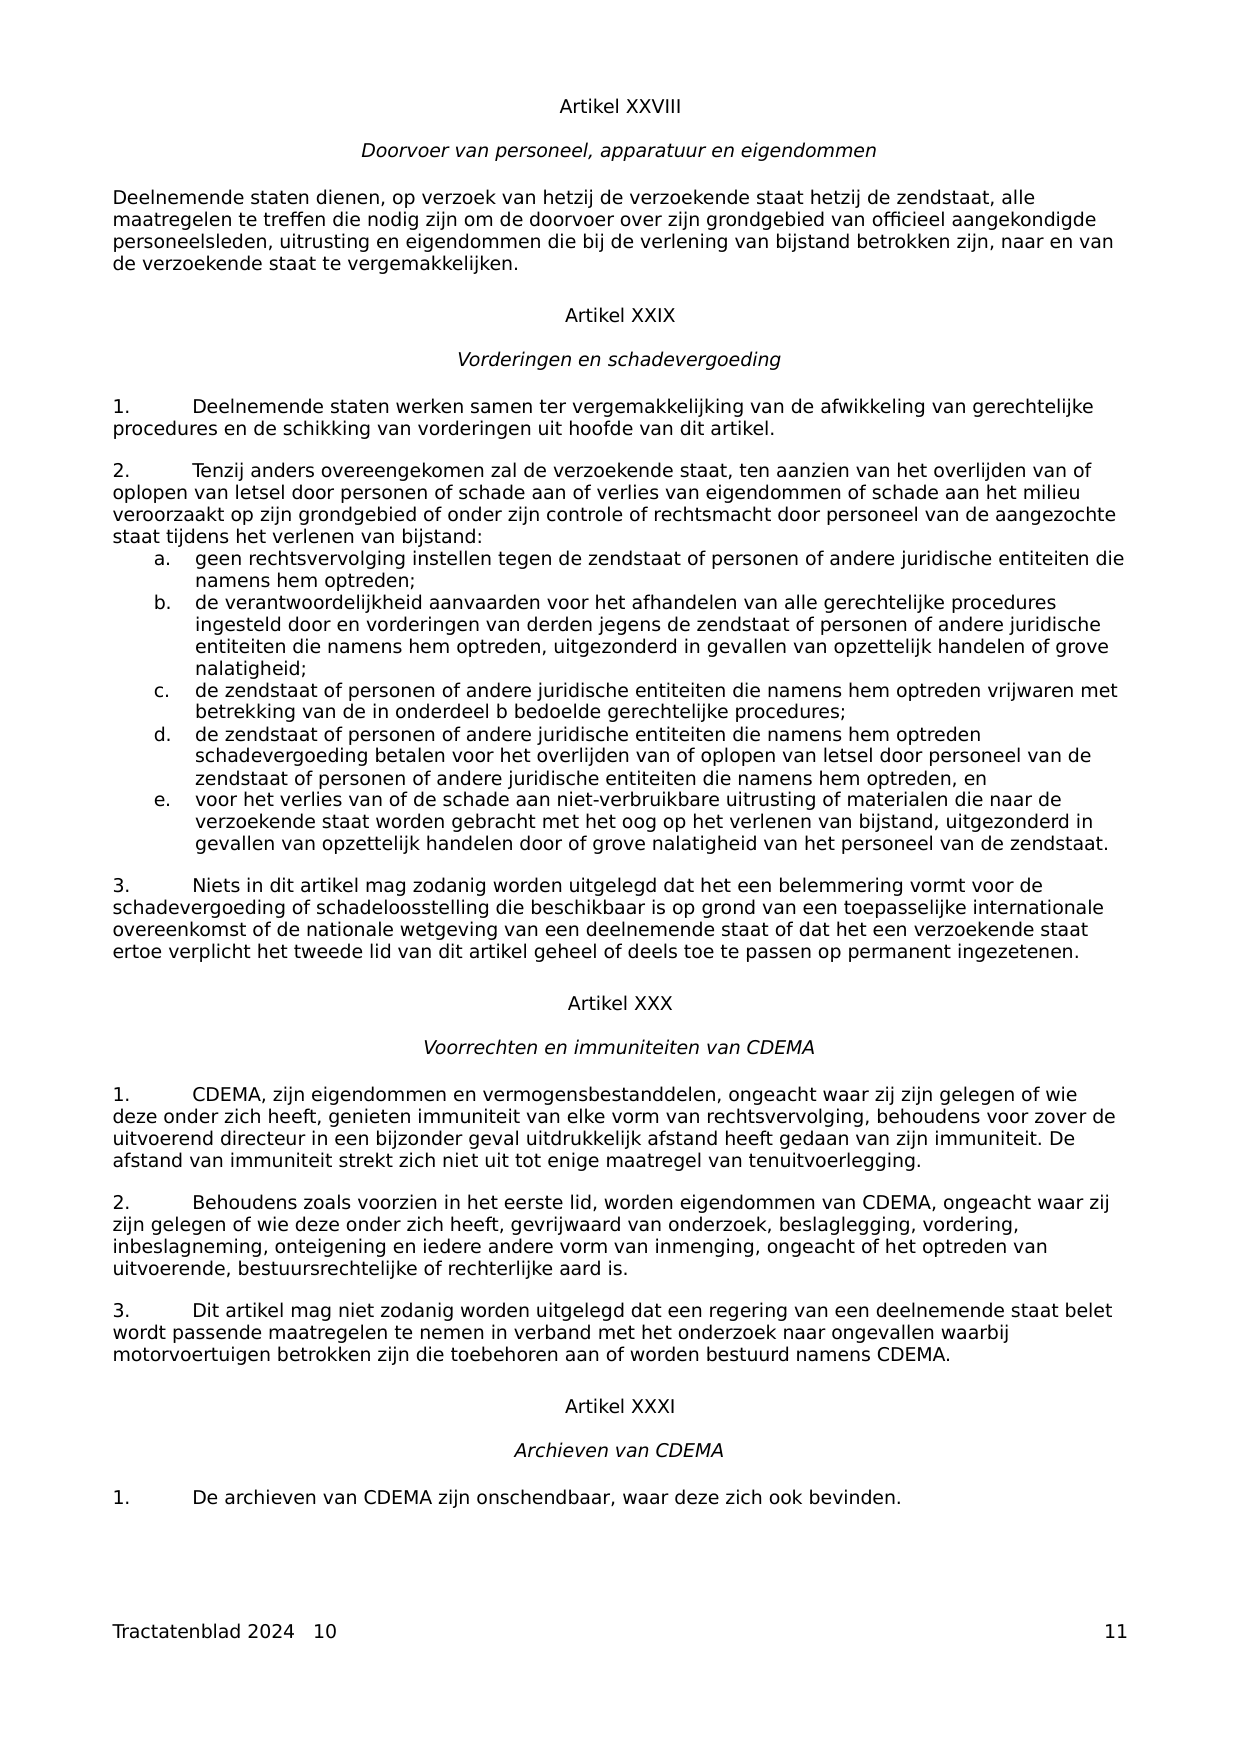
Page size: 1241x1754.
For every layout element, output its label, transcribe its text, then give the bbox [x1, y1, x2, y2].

text 1. De archieven van CDEMA zijn onschendbaar, waar deze zich ook bevinden. [112, 1487, 1128, 1509]
text 2. Tenzij anders overeengekomen zal de verzoekende staat, ten aanzien van het overlijden van of oplopen van letsel door personen of schade aan of verlies van eigendommen of schade aan het milieu veroorzaakt op zijn grondgebied of onder zijn controle of rechtsmacht door personeel van de aangezochte staat tijdens het verlenen van bijstand: [112, 460, 1128, 548]
text a. geen rechtsvervolging instellen tegen de zendstaat of personen of andere juridische entiteiten die namens hem optreden; [153, 548, 1128, 592]
text Deelnemende staten dienen, op verzoek van hetzij de verzoekende staat hetzij de zendstaat, alle maatregelen te treffen die nodig zijn om de doorvoer over zijn grondgebied van officieel aangekondigde personeelsleden, uitrusting en eigendommen die bij de verlening van bijstand betrokken zijn, naar en van de verzoekende staat te vergemakkelijken. [112, 187, 1128, 275]
subtitle Artikel XXIX Vorderingen en schadevergoeding [112, 305, 1128, 371]
text 1. CDEMA, zijn eigendommen en vermogensbestanddelen, ongeacht waar zij zijn gelegen of wie deze onder zich heeft, genieten immuniteit van elke vorm van rechtsvervolging, behoudens voor zover de uitvoerend directeur in een bijzonder geval uitdrukkelijk afstand heeft gedaan van zijn immuniteit. De afstand van immuniteit strekt zich niet uit tot enige maatregel van tenuitvoerlegging. [112, 1084, 1128, 1172]
text 3. Niets in dit artikel mag zodanig worden uitgelegd dat het een belemmering vormt voor de schadevergoeding of schadeloosstelling die beschikbaar is op grond van een toepasselijke internationale overeenkomst of de nationale wetgeving van een deelnemende staat of dat het een verzoekende staat ertoe verplicht het tweede lid van dit artikel geheel of deels toe te passen op permanent ingezetenen. [112, 875, 1128, 963]
text b. de verantwoordelijkheid aanvaarden voor het afhandelen van alle gerechtelijke procedures ingesteld door en vorderingen van derden jegens de zendstaat of personen of andere juridische entiteiten die namens hem optreden, uitgezonderd in gevallen van opzettelijk handelen of grove nalatigheid; [153, 592, 1128, 679]
text d. de zendstaat of personen of andere juridische entiteiten die namens hem optreden schadevergoeding betalen voor het overlijden van of oplopen van letsel door personeel van de zendstaat of personen of andere juridische entiteiten die namens hem optreden, en [153, 723, 1128, 789]
text 2. Behoudens zoals voorzien in het eerste lid, worden eigendommen van CDEMA, ongeacht waar zij zijn gelegen of wie deze onder zich heeft, gevrijwaard van onderzoek, beslaglegging, vordering, inbeslagneming, onteigening en iedere andere vorm van inmenging, ongeacht of het optreden van uitvoerende, bestuursrechtelijke of rechterlijke aard is. [112, 1192, 1128, 1280]
text e. voor het verlies van of de schade aan niet-verbruikbare uitrusting of materialen die naar de verzoekende staat worden gebracht met het oog op het verlenen van bijstand, uitgezonderd in gevallen van opzettelijk handelen door of grove nalatigheid van het personeel van de zendstaat. [153, 789, 1128, 855]
text c. de zendstaat of personen of andere juridische entiteiten die namens hem optreden vrijwaren met betrekking van de in onderdeel b bedoelde gerechtelijke procedures; [153, 679, 1128, 723]
text 1. Deelnemende staten werken samen ter vergemakkelijking van de afwikkeling van gerechtelijke procedures en de schikking van vorderingen uit hoofde van dit artikel. [112, 396, 1128, 440]
subtitle Artikel XXX Voorrechten en immuniteiten van CDEMA [112, 993, 1128, 1059]
text 3. Dit artikel mag niet zodanig worden uitgelegd dat een regering van een deelnemende staat belet wordt passende maatregelen te nemen in verband met het onderzoek naar ongevallen waarbij motorvoertuigen betrokken zijn die toebehoren aan of worden bestuurd namens CDEMA. [112, 1300, 1128, 1366]
subtitle Artikel XXXI Archieven van CDEMA [112, 1396, 1128, 1462]
subtitle Artikel XXVIII Doorvoer van personeel, apparatuur en eigendommen [112, 96, 1128, 162]
